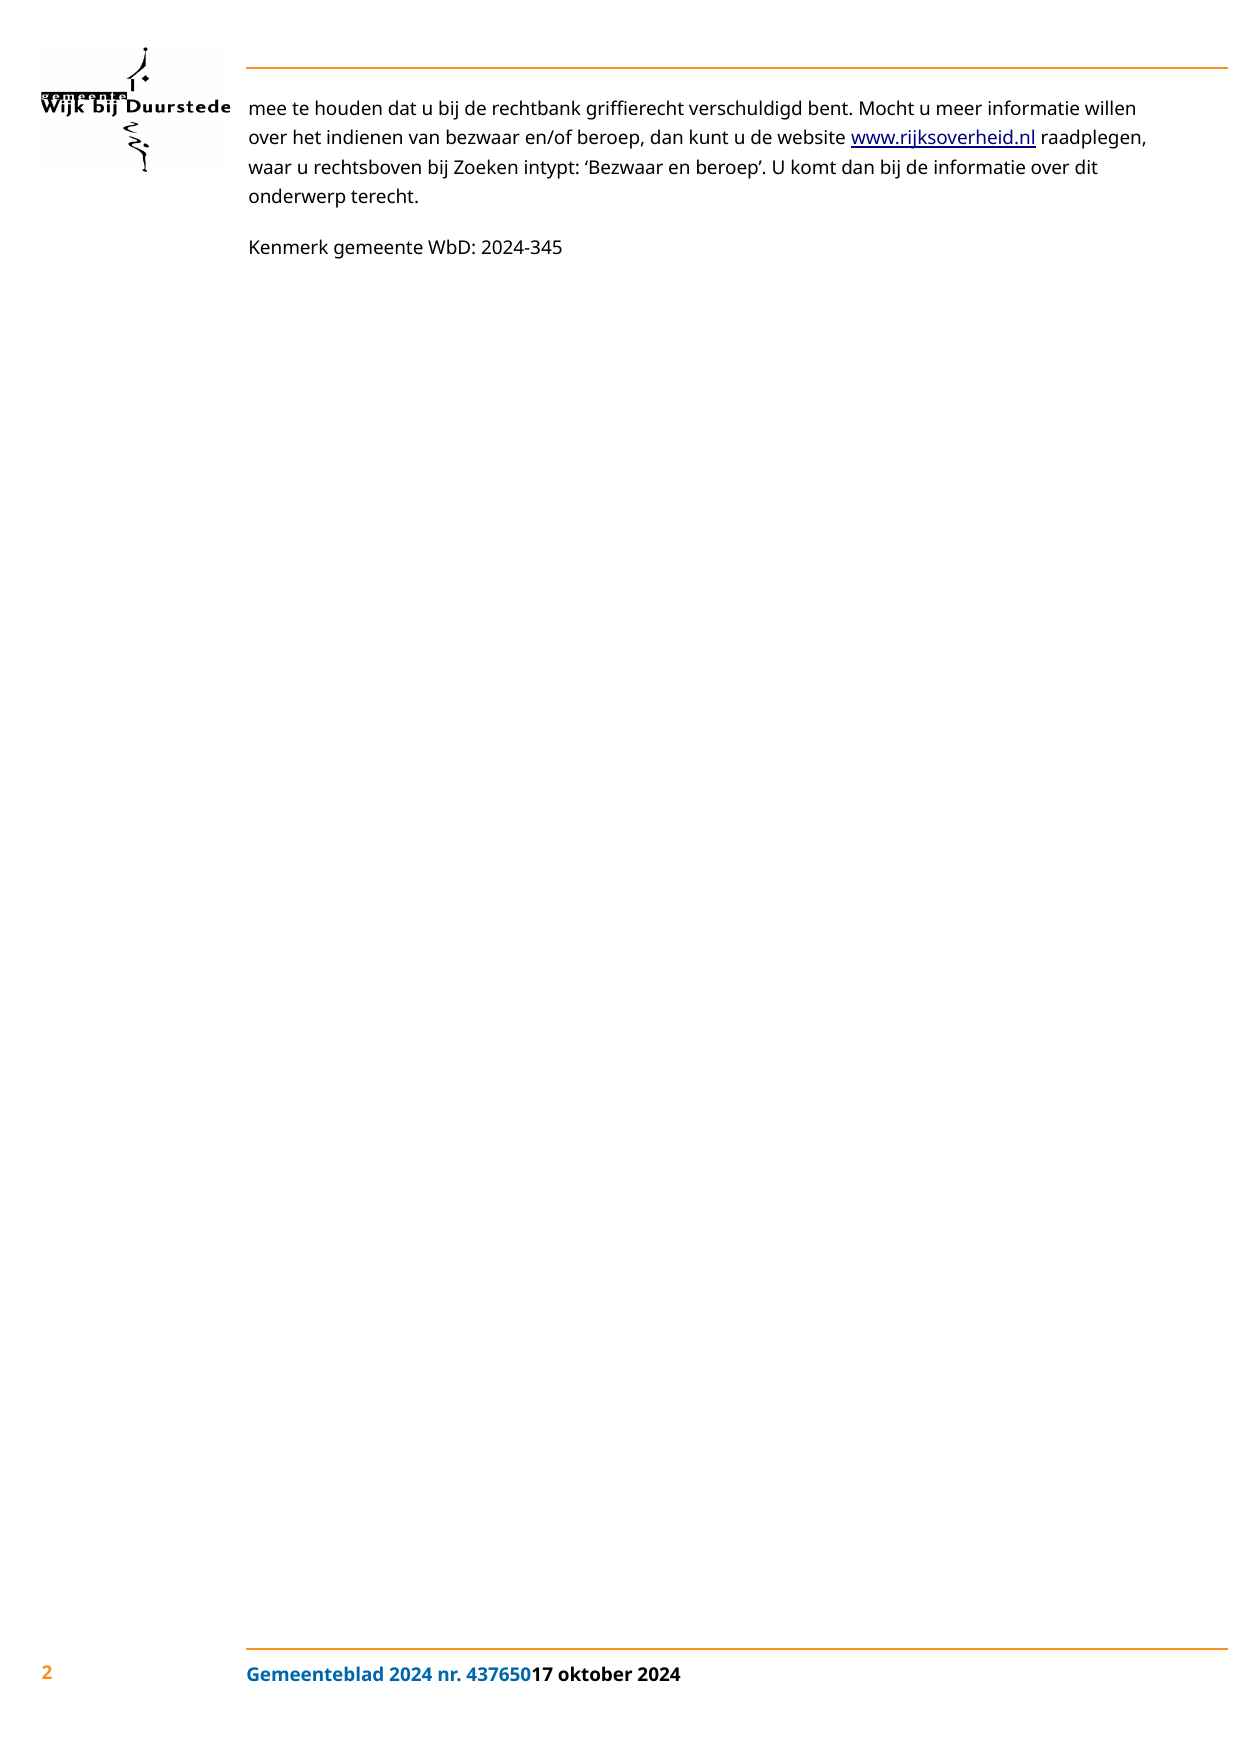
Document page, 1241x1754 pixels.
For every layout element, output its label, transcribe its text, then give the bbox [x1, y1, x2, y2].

text Kenmerk gemeente WbD: 2024-345 [248, 234, 1152, 260]
text mee te houden dat u bij de rechtbank griffierecht verschuldigd bent. Mocht u meer informatie willen over het indienen van bezwaar en/of beroep, dan kunt u de website www.rijksoverheid.nl raadplegen, waar u rechtsboven bij Zoeken intypt: ‘Bezwaar en beroep’. U komt dan bij de informatie over dit onderwerp terecht. [248, 95, 1152, 209]
picture [41, 47, 231, 172]
